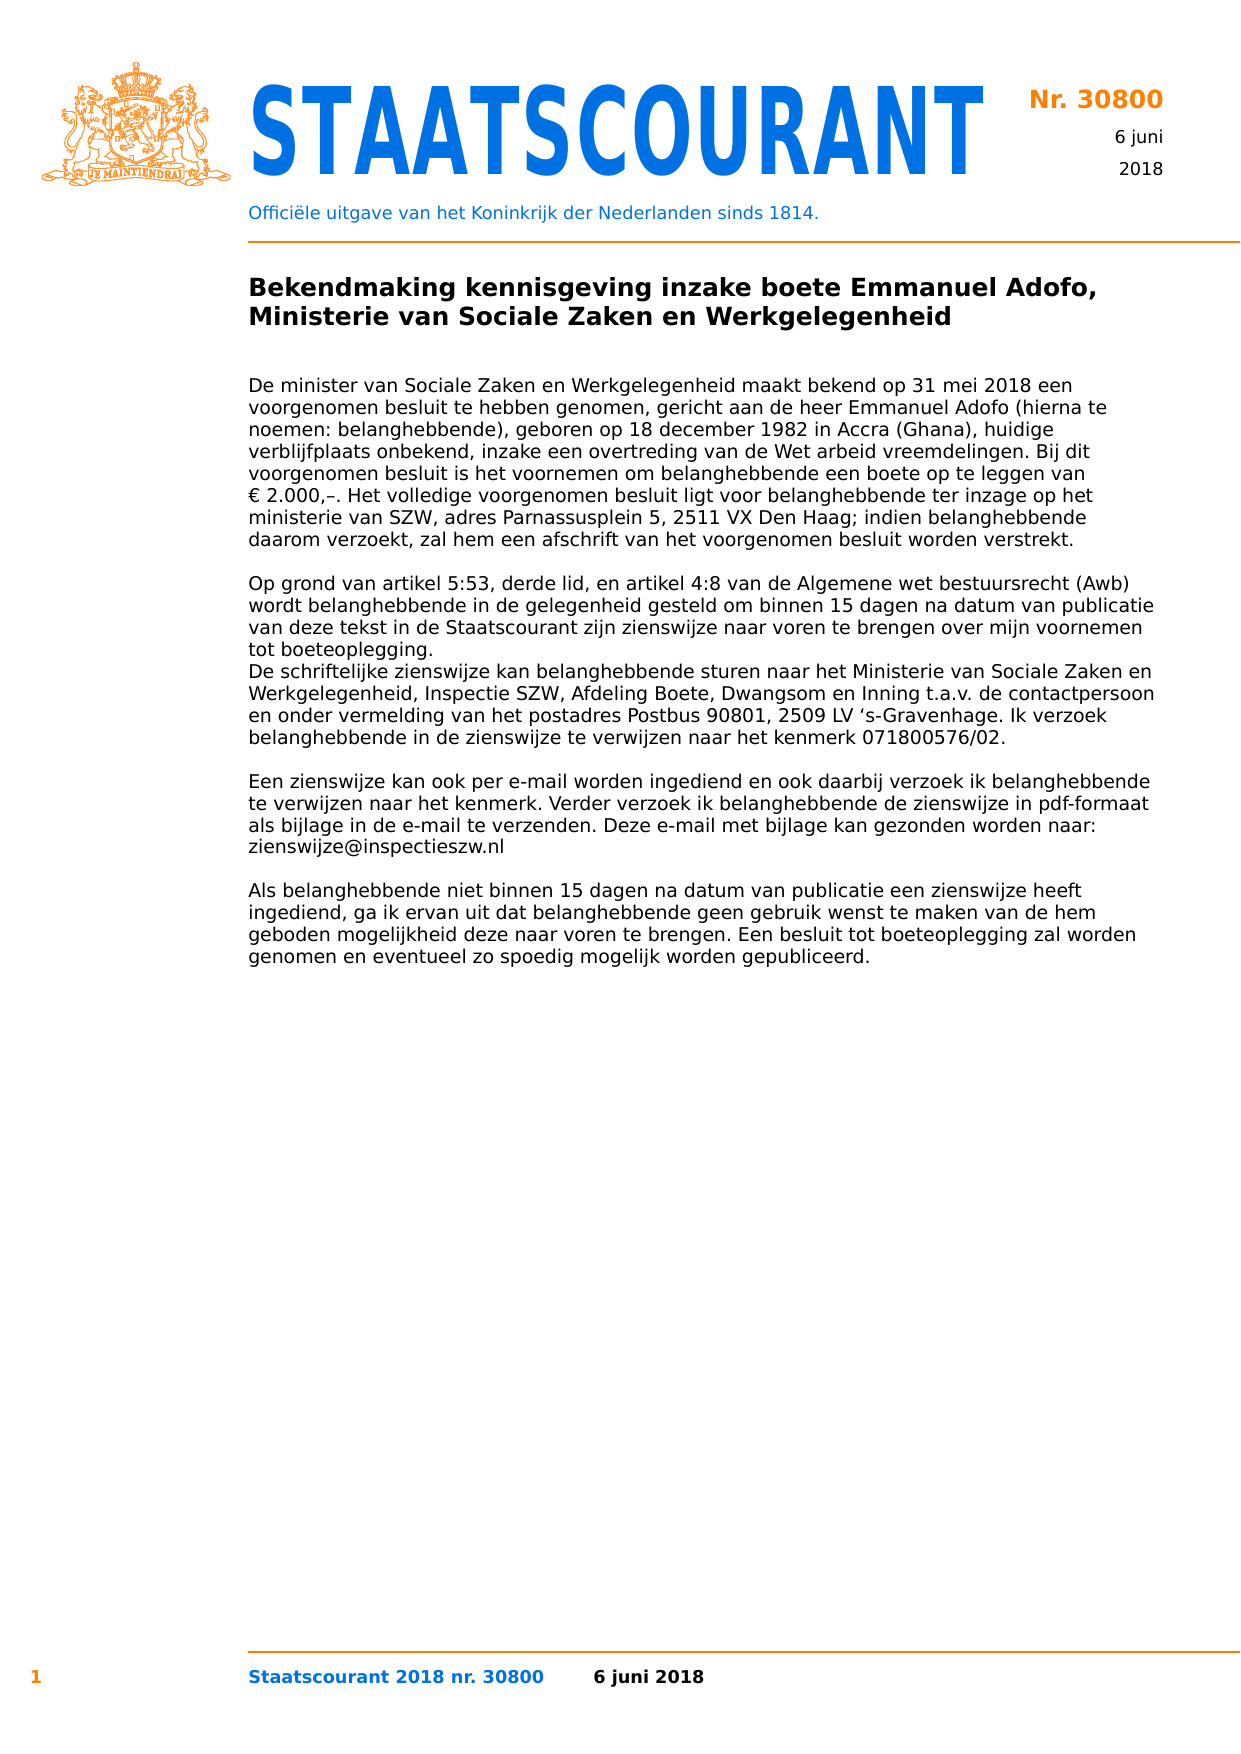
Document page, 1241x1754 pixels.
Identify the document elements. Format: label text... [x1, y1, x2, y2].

picture [41, 62, 231, 186]
text Op grond van artikel 5:53, derde lid, en artikel 4:8 van de Algemene wet bestuursrecht (Awb) wordt belanghebbende in de gelegenheid gesteld om binnen 15 dagen na datum van publicatie van deze tekst in de Staatscourant zijn zienswijze naar voren te brengen over mijn voornemen tot boeteoplegging. [248, 573, 1163, 661]
table_cell Officiële uitgave van het Koninkrijk der Nederlanden sinds 1814. [248, 203, 1240, 241]
subtitle Bekendmaking kennisgeving inzake boete Emmanuel Adofo, Ministerie van Sociale Zaken en Werkgelegenheid [248, 273, 1163, 331]
table_cell 2018 [998, 153, 1240, 203]
text De schriftelijke zienswijze kan belanghebbende sturen naar het Ministerie van Sociale Zaken en Werkgelegenheid, Inspectie SZW, Afdeling Boete, Dwangsom en Inning t.a.v. de contactpersoon en onder vermelding van het postadres Postbus 90801, 2509 LV ‘s-Gravenhage. Ik verzoek belanghebbende in de zienswijze te verwijzen naar het kenmerk 071800576/02. [248, 661, 1163, 749]
text Als belanghebbende niet binnen 15 dagen na datum van publicatie een zienswijze heeft ingediend, ga ik ervan uit dat belanghebbende geen gebruik wenst te maken van de hem geboden mogelijkheid deze naar voren te brengen. Een besluit tot boeteoplegging zal worden genomen en eventueel zo spoedig mogelijk worden gepubliceerd. [248, 880, 1163, 968]
table_header Nr. 30800 [998, 62, 1240, 121]
table_header [25, 62, 248, 241]
text Een zienswijze kan ook per e-mail worden ingediend en ook daarbij verzoek ik belanghebbende te verwijzen naar het kenmerk. Verder verzoek ik belanghebbende de zienswijze in pdf-formaat als bijlage in de e-mail te verzenden. Deze e-mail met bijlage kan gezonden worden naar: zienswijze@inspectieszw.nl [248, 771, 1163, 858]
table_cell 6 juni [998, 121, 1240, 153]
text De minister van Sociale Zaken en Werkgelegenheid maakt bekend op 31 mei 2018 een voorgenomen besluit te hebben genomen, gericht aan de heer Emmanuel Adofo (hierna te noemen: belanghebbende), geboren op 18 december 1982 in Accra (Ghana), huidige verblijfplaats onbekend, inzake een overtreding van de Wet arbeid vreemdelingen. Bij dit voorgenomen besluit is het voornemen om belanghebbende een boete op te leggen van € 2.000,–. Het volledige voorgenomen besluit ligt voor belanghebbende ter inzage op het ministerie van SZW, adres Parnassusplein 5, 2511 VX Den Haag; indien belanghebbende daarom verzoekt, zal hem een afschrift van het voorgenomen besluit worden verstrekt. [248, 375, 1163, 551]
table_header STAATSCOURANT [248, 62, 998, 203]
